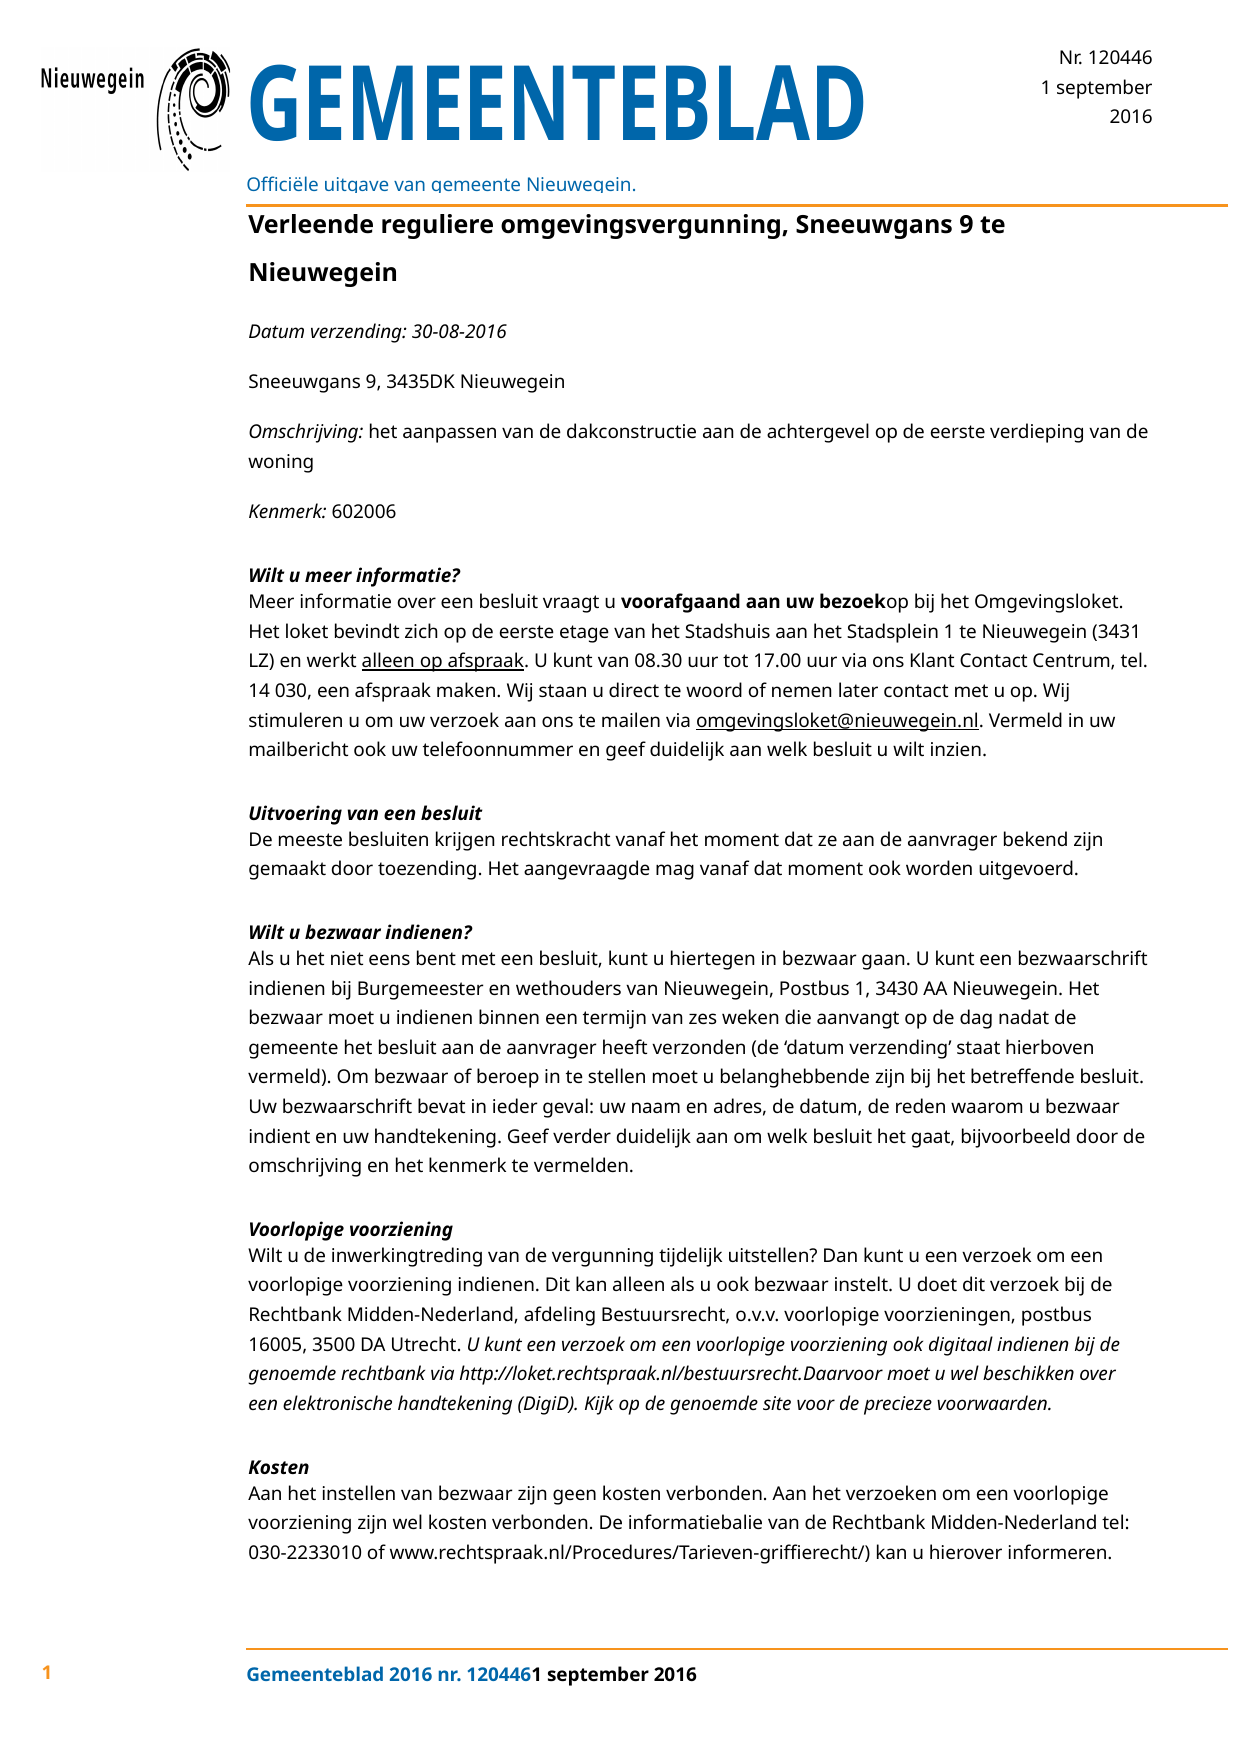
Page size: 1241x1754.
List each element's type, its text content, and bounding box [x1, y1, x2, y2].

text Verleende reguliere omgevingsvergunning, Sneeuwgans 9 te Nieuwegein [248, 207, 1152, 288]
text Sneeuwgans 9, 3435DK Nieuwegein [248, 368, 1152, 394]
text Kosten [248, 1454, 1152, 1480]
text Aan het instellen van bezwaar zijn geen kosten verbonden. Aan het verzoeken om een voorlopige voorziening zijn wel kosten verbonden. De informatiebalie van de Rechtbank Midden-Nederland tel: 030-2233010 of www.rechtspraak.nl/Procedures/Tarieven-griffierecht/) kan u hierover informeren. [248, 1480, 1152, 1564]
text Omschrijving: het aanpassen van de dakconstructie aan de achtergevel op de eerste verdieping van de woning [248, 419, 1152, 474]
text Voorlopige voorziening [248, 1216, 1152, 1242]
text Kenmerk: 602006 [248, 499, 1152, 524]
text Wilt u meer informatie? [248, 563, 1152, 588]
text Wilt u de inwerkingtreding van de vergunning tijdelijk uitstellen? Dan kunt u een verzoek om een voorlopige voorziening indienen. Dit kan alleen als u ook bezwaar instelt. U doet dit verzoek bij de Rechtbank Midden-Nederland, afdeling Bestuursrecht, o.v.v. voorlopige voorzieningen, postbus 16005, 3500 DA Utrecht. U kunt een verzoek om een voorlopige voorziening ook digitaal indienen bij de genoemde rechtbank via http://loket.rechtspraak.nl/bestuursrecht.Daarvoor moet u wel beschikken over een elektronische handtekening (DigiD). Kijk op de genoemde site voor de precieze voorwaarden. [248, 1242, 1152, 1416]
text Uitvoering van een besluit [248, 800, 1152, 826]
text Wilt u bezwaar indienen? [248, 919, 1152, 945]
text Datum verzending: 30-08-2016 [248, 318, 1152, 344]
picture [41, 47, 231, 172]
text Als u het niet eens bent met een besluit, kunt u hiertegen in bezwaar gaan. U kunt een bezwaarschrift indienen bij Burgemeester en wethouders van Nieuwegein, Postbus 1, 3430 AA Nieuwegein. Het bezwaar moet u indienen binnen een termijn van zes weken die aanvangt op de dag nadat de gemeente het besluit aan de aanvrager heeft verzonden (de ‘datum verzending’ staat hierboven vermeld). Om bezwaar of beroep in te stellen moet u belanghebbende zijn bij het betreffende besluit. Uw bezwaarschrift bevat in ieder geval: uw naam en adres, de datum, de reden waarom u bezwaar indient en uw handtekening. Geef verder duidelijk aan om welk besluit het gaat, bijvoorbeeld door de omschrijving en het kenmerk te vermelden. [248, 945, 1152, 1178]
text Meer informatie over een besluit vraagt u voorafgaand aan uw bezoekop bij het Omgevingsloket. Het loket bevindt zich op de eerste etage van het Stadshuis aan het Stadsplein 1 te Nieuwegein (3431 LZ) en werkt alleen op afspraak. U kunt van 08.30 uur tot 17.00 uur via ons Klant Contact Centrum, tel. 14 030, een afspraak maken. Wij staan u direct te woord of nemen later contact met u op. Wij stimuleren u om uw verzoek aan ons te mailen via omgevingsloket@nieuwegein.nl. Vermeld in uw mailbericht ook uw telefoonnummer en geef duidelijk aan welk besluit u wilt inzien. [248, 588, 1152, 762]
text De meeste besluiten krijgen rechtskracht vanaf het moment dat ze aan de aanvrager bekend zijn gemaakt door toezending. Het aangevraagde mag vanaf dat moment ook worden uitgevoerd. [248, 826, 1152, 881]
